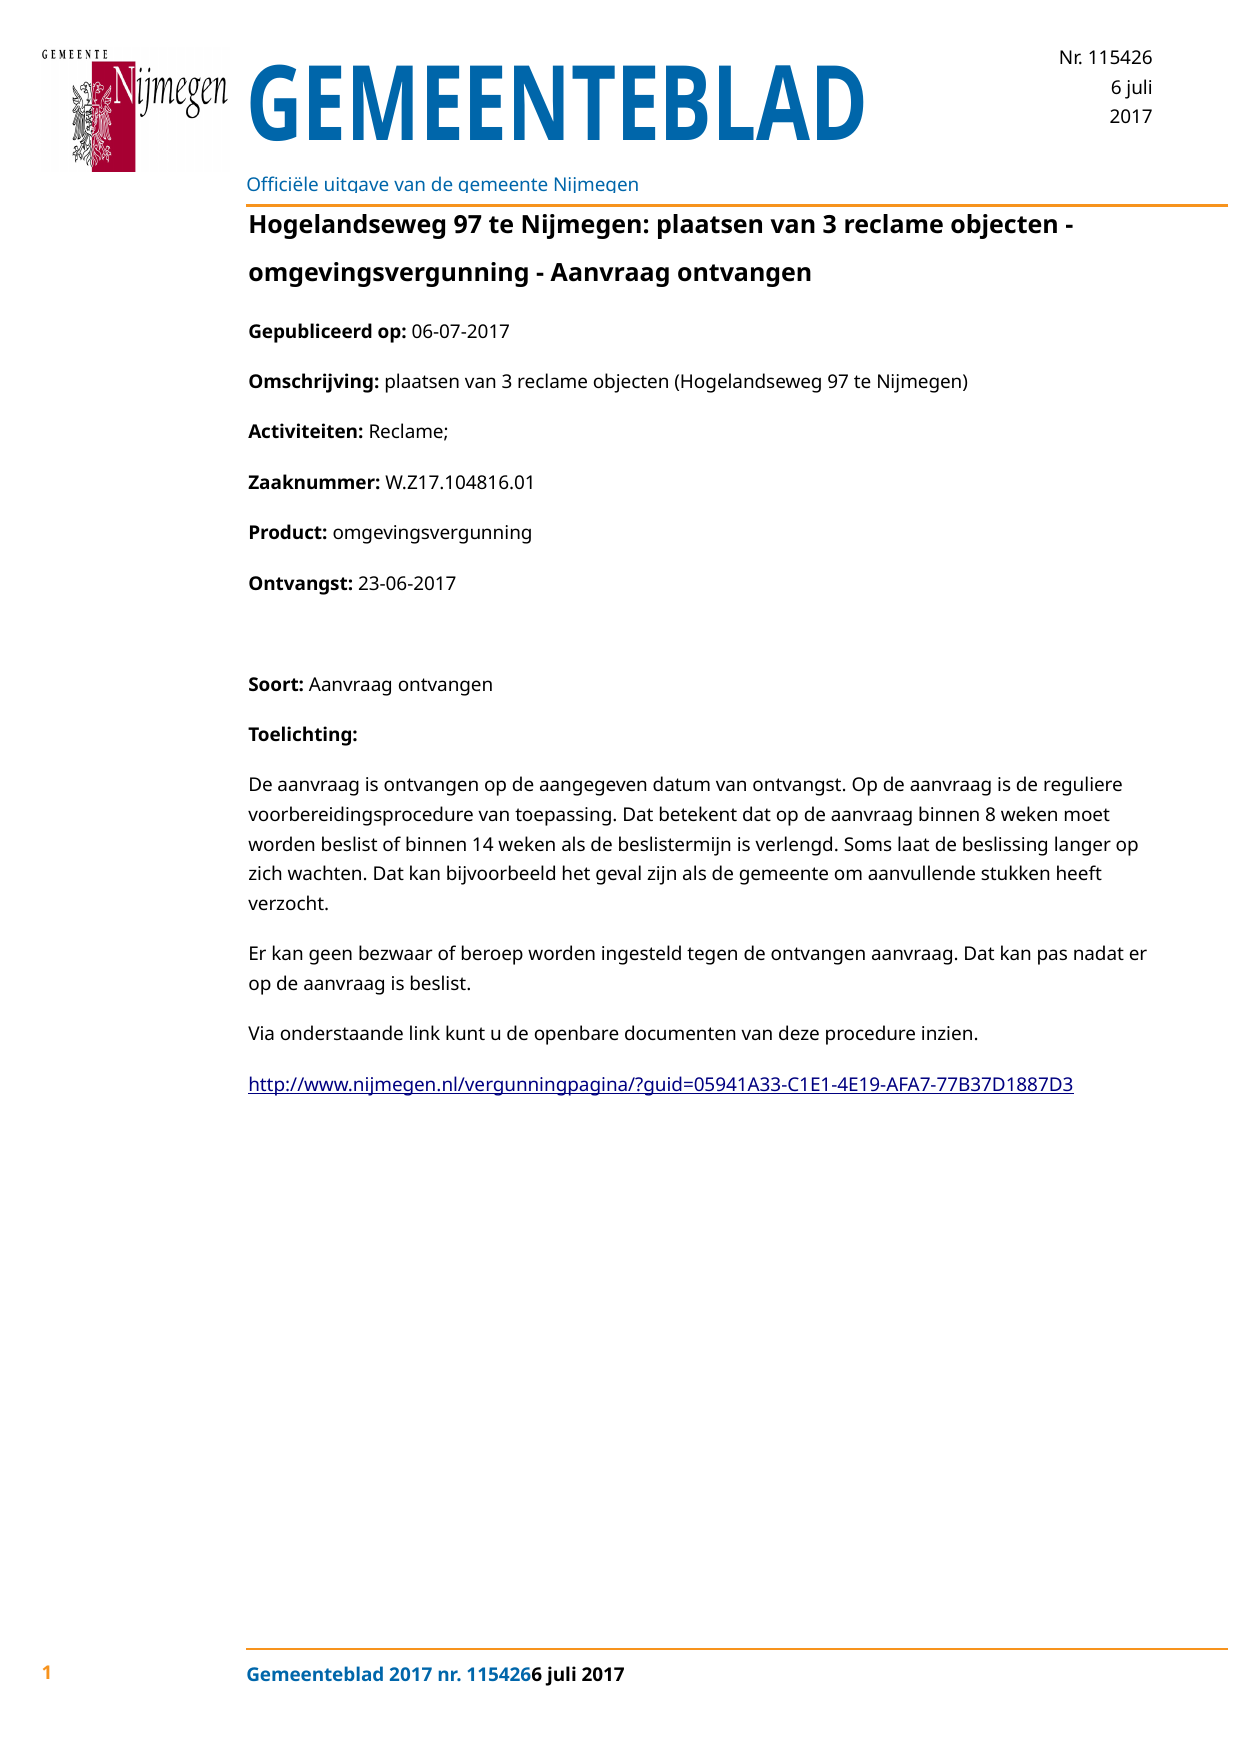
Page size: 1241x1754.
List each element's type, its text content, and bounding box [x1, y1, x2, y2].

text Ontvangst: 23-06-2017 [248, 570, 1152, 596]
text Zaaknummer: W.Z17.104816.01 [248, 469, 1152, 495]
text Hogelandseweg 97 te Nijmegen: plaatsen van 3 reclame objecten - omgevingsvergunning - Aanvraag ontvangen [248, 207, 1152, 288]
text Product: omgevingsvergunning [248, 519, 1152, 545]
text Gepubliceerd op: 06-07-2017 [248, 318, 1152, 344]
text Via onderstaande link kunt u de openbare documenten van deze procedure inzien. [248, 1020, 1152, 1046]
picture [41, 47, 231, 172]
text Omschrijving: plaatsen van 3 reclame objecten (Hogelandseweg 97 te Nijmegen) [248, 368, 1152, 394]
text De aanvraag is ontvangen op de aangegeven datum van ontvangst. Op de aanvraag is de reguliere voorbereidingsprocedure van toepassing. Dat betekent dat op de aanvraag binnen 8 weken moet worden beslist of binnen 14 weken als de beslistermijn is verlengd. Soms laat de beslissing langer op zich wachten. Dat kan bijvoorbeeld het geval zijn als de gemeente om aanvullende stukken heeft verzocht. [248, 772, 1152, 916]
text Activiteiten: Reclame; [248, 419, 1152, 444]
text Soort: Aanvraag ontvangen [248, 671, 1152, 697]
text Toelichting: [248, 721, 1152, 747]
text Er kan geen bezwaar of beroep worden ingesteld tegen de ontvangen aanvraag. Dat kan pas nadat er op de aanvraag is beslist. [248, 940, 1152, 996]
text http://www.nijmegen.nl/vergunningpagina/?guid=05941A33-C1E1-4E19-AFA7-77B37D1887D3 [248, 1071, 1152, 1097]
